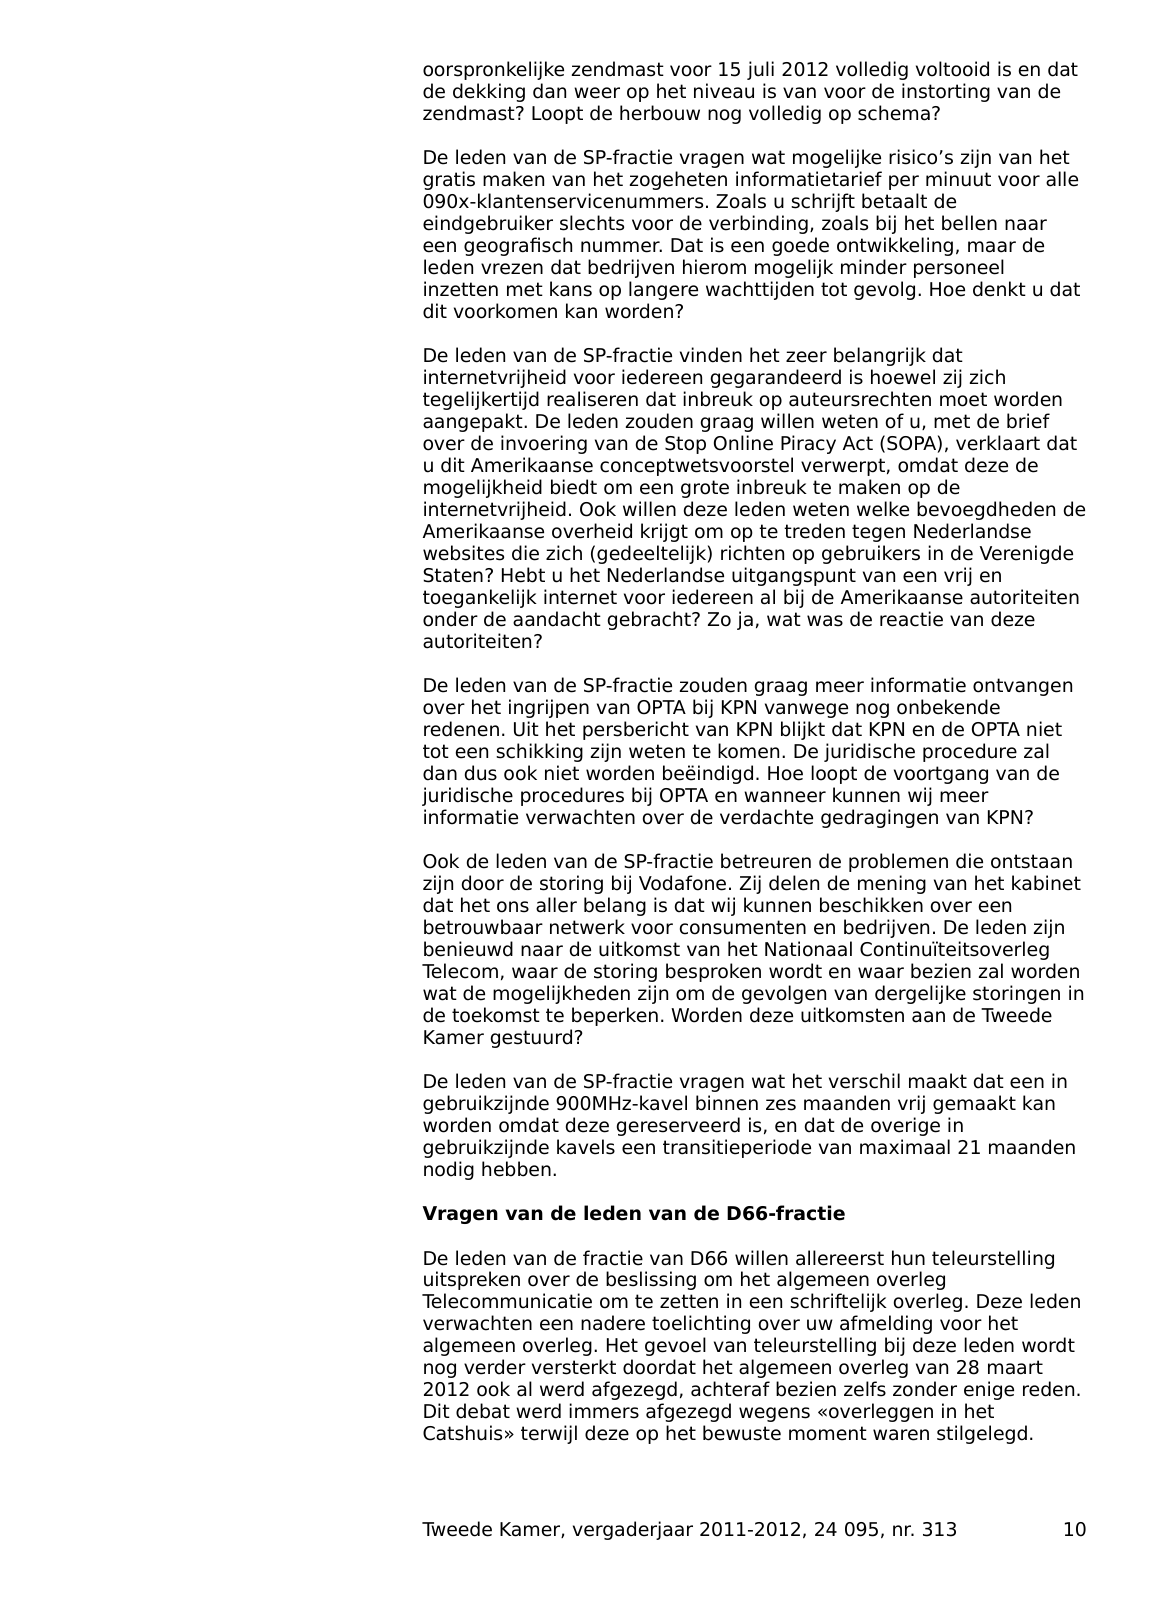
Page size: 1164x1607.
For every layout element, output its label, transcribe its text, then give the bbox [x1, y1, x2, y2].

text Ook de leden van de SP-fractie betreuren de problemen die ontstaan zijn door de storing bij Vodafone. Zij delen de mening van het kabinet dat het ons aller belang is dat wij kunnen beschikken over een betrouwbaar netwerk voor consumenten en bedrijven. De leden zijn benieuwd naar de uitkomst van het Nationaal Continuïteitsoverleg Telecom, waar de storing besproken wordt en waar bezien zal worden wat de mogelijkheden zijn om de gevolgen van dergelijke storingen in de toekomst te beperken. Worden deze uitkomsten aan de Tweede Kamer gestuurd? [422, 851, 1087, 1049]
text De leden van de SP-fractie vragen wat het verschil maakt dat een in gebruikzijnde 900MHz-kavel binnen zes maanden vrij gemaakt kan worden omdat deze gereserveerd is, en dat de overige in gebruikzijnde kavels een transitieperiode van maximaal 21 maanden nodig hebben. [422, 1071, 1087, 1181]
subtitle Vragen van de leden van de D66-fractie [422, 1203, 1087, 1225]
text De leden van de SP-fractie zouden graag meer informatie ontvangen over het ingrijpen van OPTA bij KPN vanwege nog onbekende redenen. Uit het persbericht van KPN blijkt dat KPN en de OPTA niet tot een schikking zijn weten te komen. De juridische procedure zal dan dus ook niet worden beëindigd. Hoe loopt de voortgang van de juridische procedures bij OPTA en wanneer kunnen wij meer informatie verwachten over de verdachte gedragingen van KPN? [422, 675, 1087, 829]
text De leden van de fractie van D66 willen allereerst hun teleurstelling uitspreken over de beslissing om het algemeen overleg Telecommunicatie om te zetten in een schriftelijk overleg. Deze leden verwachten een nadere toelichting over uw afmelding voor het algemeen overleg. Het gevoel van teleurstelling bij deze leden wordt nog verder versterkt doordat het algemeen overleg van 28 maart 2012 ook al werd afgezegd, achteraf bezien zelfs zonder enige reden. Dit debat werd immers afgezegd wegens «overleggen in het Catshuis» terwijl deze op het bewuste moment waren stilgelegd. [422, 1247, 1087, 1445]
text De leden van de SP-fractie vinden het zeer belangrijk dat internetvrijheid voor iedereen gegarandeerd is hoewel zij zich tegelijkertijd realiseren dat inbreuk op auteursrechten moet worden aangepakt. De leden zouden graag willen weten of u, met de brief over de invoering van de Stop Online Piracy Act (SOPA), verklaart dat u dit Amerikaanse conceptwetsvoorstel verwerpt, omdat deze de mogelijkheid biedt om een grote inbreuk te maken op de internetvrijheid. Ook willen deze leden weten welke bevoegdheden de Amerikaanse overheid krijgt om op te treden tegen Nederlandse websites die zich (gedeeltelijk) richten op gebruikers in de Verenigde Staten? Hebt u het Nederlandse uitgangspunt van een vrij en toegankelijk internet voor iedereen al bij de Amerikaanse autoriteiten onder de aandacht gebracht? Zo ja, wat was de reactie van deze autoriteiten? [422, 345, 1087, 653]
text De leden van de SP-fractie vragen wat mogelijke risico’s zijn van het gratis maken van het zogeheten informatietarief per minuut voor alle 090x-klantenservicenummers. Zoals u schrijft betaalt de eindgebruiker slechts voor de verbinding, zoals bij het bellen naar een geografisch nummer. Dat is een goede ontwikkeling, maar de leden vrezen dat bedrijven hierom mogelijk minder personeel inzetten met kans op langere wachttijden tot gevolg. Hoe denkt u dat dit voorkomen kan worden? [422, 147, 1087, 323]
text oorspronkelijke zendmast voor 15 juli 2012 volledig voltooid is en dat de dekking dan weer op het niveau is van voor de instorting van de zendmast? Loopt de herbouw nog volledig op schema? [422, 59, 1087, 125]
